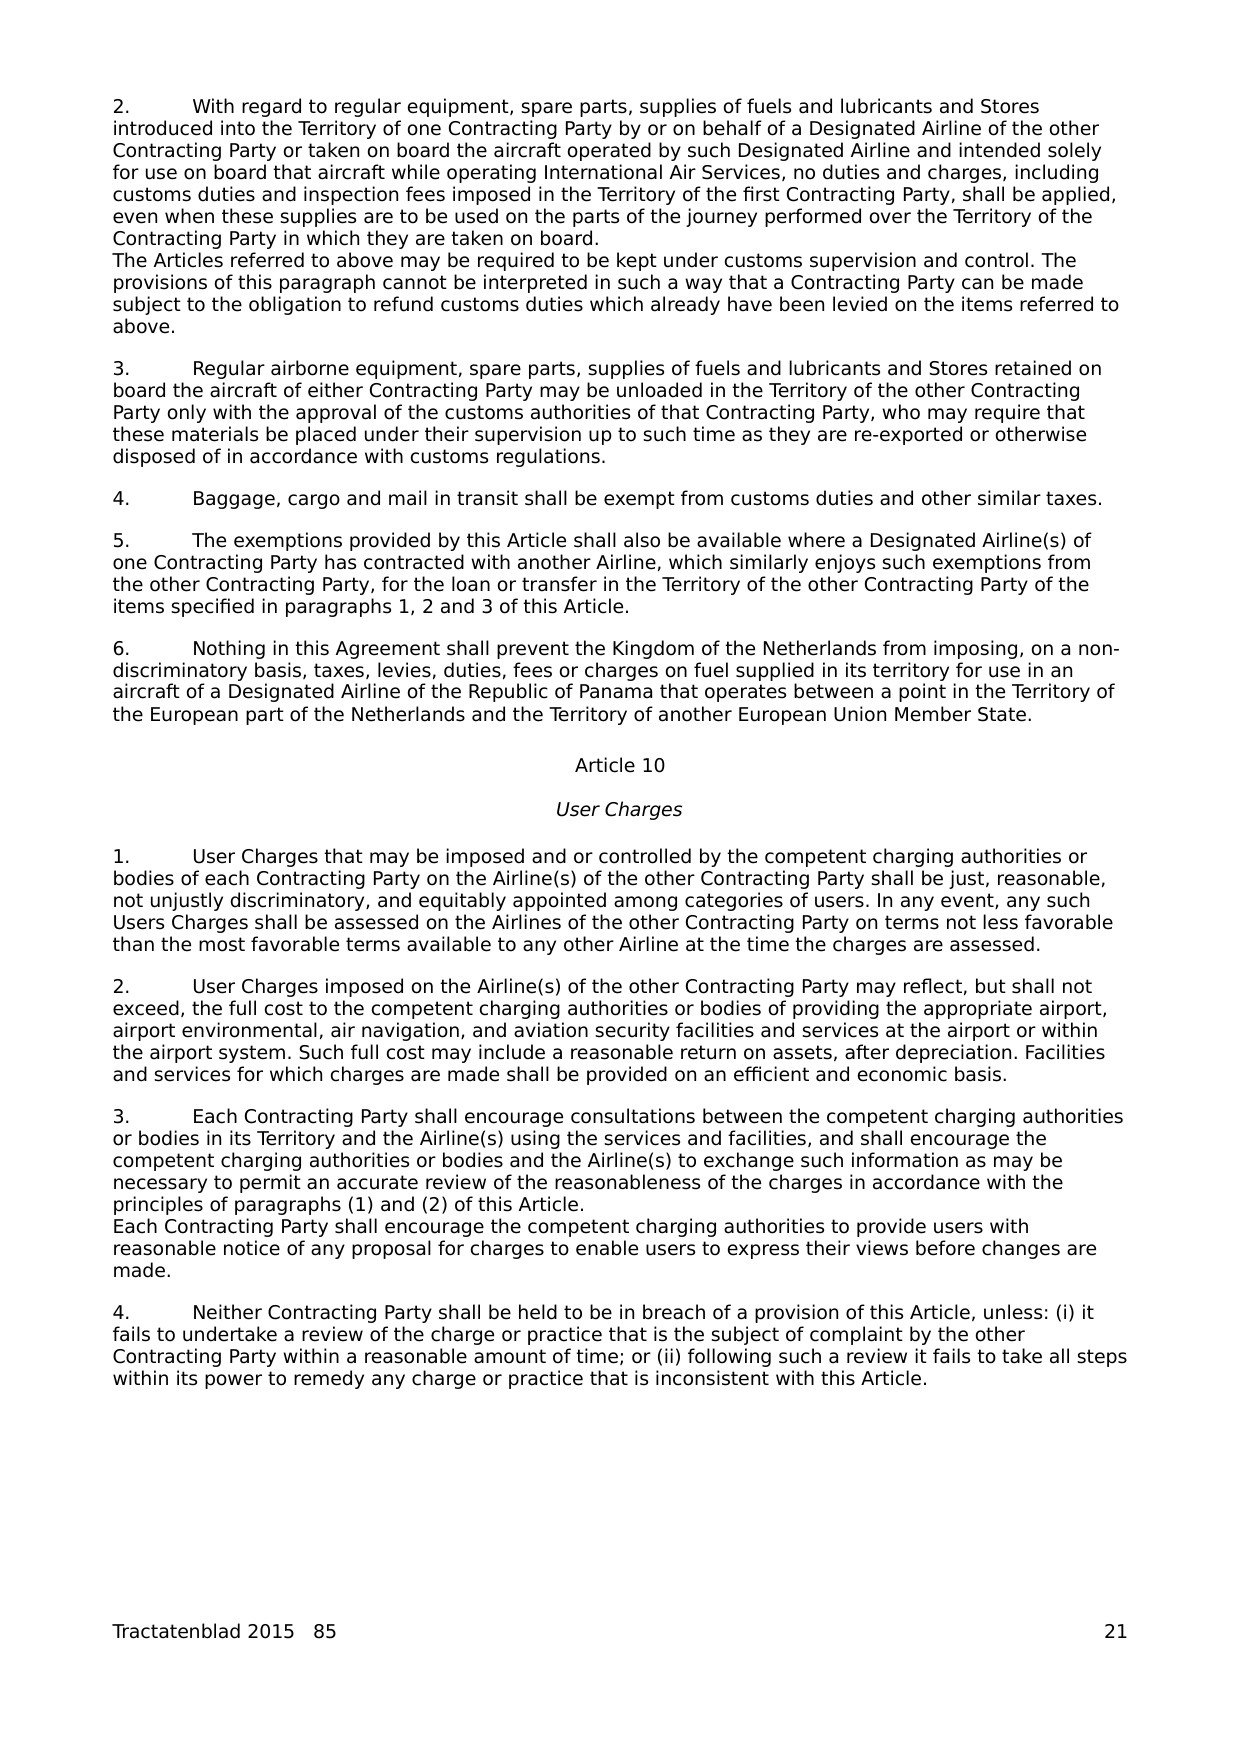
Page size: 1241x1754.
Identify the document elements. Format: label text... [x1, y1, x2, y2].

subtitle Article 10 User Charges [112, 755, 1128, 821]
text 2. User Charges imposed on the Airline(s) of the other Contracting Party may reflect, but shall not exceed, the full cost to the competent charging authorities or bodies of providing the appropriate airport, airport environmental, air navigation, and aviation security facilities and services at the airport or within the airport system. Such full cost may include a reasonable return on assets, after depreciation. Facilities and services for which charges are made shall be provided on an efficient and economic basis. [112, 976, 1128, 1086]
text 4. Neither Contracting Party shall be held to be in breach of a provision of this Article, unless: (i) it fails to undertake a review of the charge or practice that is the subject of complaint by the other Contracting Party within a reasonable amount of time; or (ii) following such a review it fails to take all steps within its power to remedy any charge or practice that is inconsistent with this Article. [112, 1302, 1128, 1390]
text 1. User Charges that may be imposed and or controlled by the competent charging authorities or bodies of each Contracting Party on the Airline(s) of the other Contracting Party shall be just, reasonable, not unjustly discriminatory, and equitably appointed among categories of users. In any event, any such Users Charges shall be assessed on the Airlines of the other Contracting Party on terms not less favorable than the most favorable terms available to any other Airline at the time the charges are assessed. [112, 846, 1128, 956]
text 3. Each Contracting Party shall encourage consultations between the competent charging authorities or bodies in its Territory and the Airline(s) using the services and facilities, and shall encourage the competent charging authorities or bodies and the Airline(s) to exchange such information as may be necessary to permit an accurate review of the reasonableness of the charges in accordance with the principles of paragraphs (1) and (2) of this Article. [112, 1106, 1128, 1216]
text 6. Nothing in this Agreement shall prevent the Kingdom of the Netherlands from imposing, on a non-discriminatory basis, taxes, levies, duties, fees or charges on fuel supplied in its territory for use in an aircraft of a Designated Airline of the Republic of Panama that operates between a point in the Territory of the European part of the Netherlands and the Territory of another European Union Member State. [112, 637, 1128, 725]
text 5. The exemptions provided by this Article shall also be available where a Designated Airline(s) of one Contracting Party has contracted with another Airline, which similarly enjoys such exemptions from the other Contracting Party, for the loan or transfer in the Territory of the other Contracting Party of the items specified in paragraphs 1, 2 and 3 of this Article. [112, 529, 1128, 617]
text Each Contracting Party shall encourage the competent charging authorities to provide users with reasonable notice of any proposal for charges to enable users to express their views before changes are made. [112, 1216, 1128, 1282]
text 3. Regular airborne equipment, spare parts, supplies of fuels and lubricants and Stores retained on board the aircraft of either Contracting Party may be unloaded in the Territory of the other Contracting Party only with the approval of the customs authorities of that Contracting Party, who may require that these materials be placed under their supervision up to such time as they are re-exported or otherwise disposed of in accordance with customs regulations. [112, 358, 1128, 468]
text The Articles referred to above may be required to be kept under customs supervision and control. The provisions of this paragraph cannot be interpreted in such a way that a Contracting Party can be made subject to the obligation to refund customs duties which already have been levied on the items referred to above. [112, 250, 1128, 338]
text 2. With regard to regular equipment, spare parts, supplies of fuels and lubricants and Stores introduced into the Territory of one Contracting Party by or on behalf of a Designated Airline of the other Contracting Party or taken on board the aircraft operated by such Designated Airline and intended solely for use on board that aircraft while operating International Air Services, no duties and charges, including customs duties and inspection fees imposed in the Territory of the first Contracting Party, shall be applied, even when these supplies are to be used on the parts of the journey performed over the Territory of the Contracting Party in which they are taken on board. [112, 96, 1128, 250]
text 4. Baggage, cargo and mail in transit shall be exempt from customs duties and other similar taxes. [112, 488, 1128, 509]
